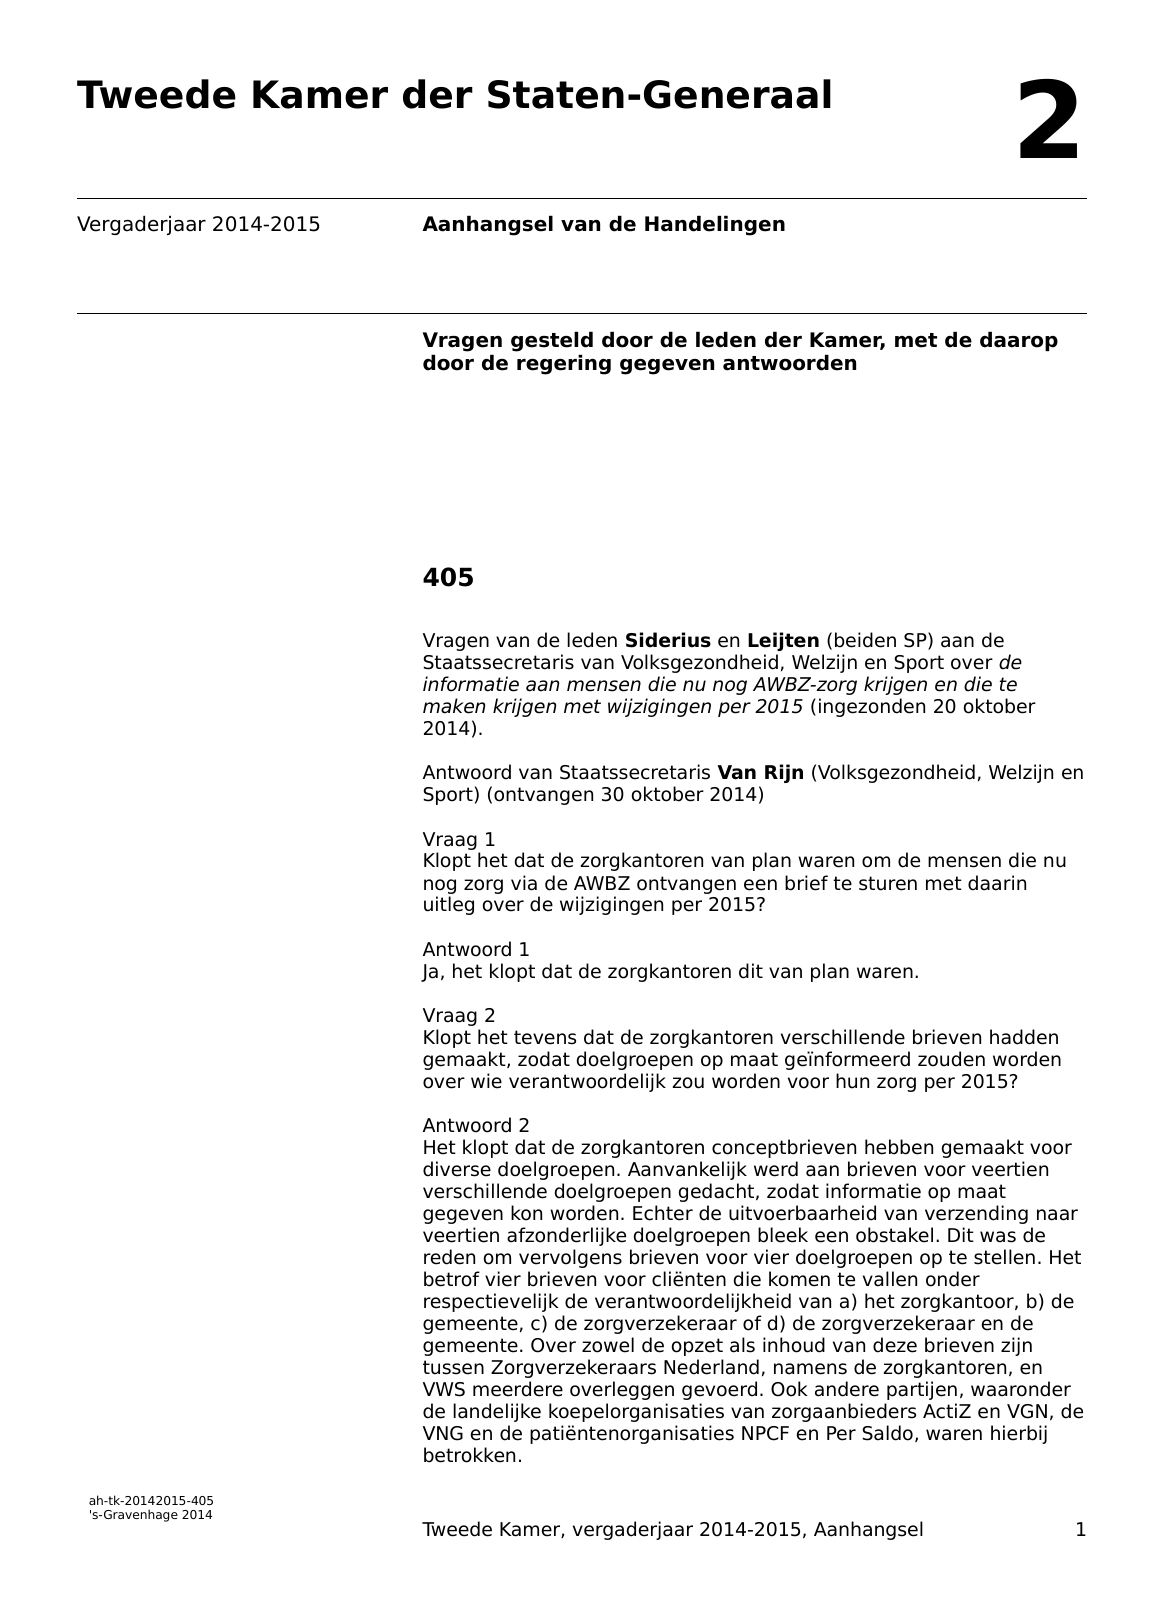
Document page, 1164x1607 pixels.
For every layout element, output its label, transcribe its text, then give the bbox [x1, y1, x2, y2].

text Klopt het dat de zorgkantoren van plan waren om de mensen die nu nog zorg via de AWBZ ontvangen een brief te sturen met daarin uitleg over de wijzigingen per 2015? [422, 850, 1087, 916]
text 405 [422, 563, 1087, 592]
text Vragen van de leden Siderius en Leijten (beiden SP) aan de Staatssecretaris van Volksgezondheid, Welzijn en Sport over de informatie aan mensen die nu nog AWBZ-zorg krijgen en die te maken krijgen met wijzigingen per 2015 (ingezonden 20 oktober 2014). [422, 630, 1087, 740]
table_header Tweede Kamer der Staten-Generaal [77, 59, 886, 198]
text 's-Gravenhage 2014 [88, 1508, 323, 1522]
table_cell Vragen gesteld door de leden der Kamer, met de daarop door de regering gegeven antwoorden [422, 314, 1087, 375]
table_cell Vergaderjaar 2014-2015 [77, 199, 422, 313]
table_cell [77, 314, 422, 375]
text Antwoord 2 [422, 1115, 1087, 1137]
table_cell Aanhangsel van de Handelingen [422, 199, 1087, 313]
text Antwoord van Staatssecretaris Van Rijn (Volksgezondheid, Welzijn en Sport) (ontvangen 30 oktober 2014) [422, 762, 1087, 806]
text Antwoord 1 [422, 938, 1087, 961]
text Het klopt dat de zorgkantoren conceptbrieven hebben gemaakt voor diverse doelgroepen. Aanvankelijk werd aan brieven voor veertien verschillende doelgroepen gedacht, zodat informatie op maat gegeven kon worden. Echter de uitvoerbaarheid van verzending naar veertien afzonderlijke doelgroepen bleek een obstakel. Dit was de reden om vervolgens brieven voor vier doelgroepen op te stellen. Het betrof vier brieven voor cliënten die komen te vallen onder respectievelijk de verantwoordelijkheid van a) het zorgkantoor, b) de gemeente, c) de zorgverzekeraar of d) de zorgverzekeraar en de gemeente. Over zowel de opzet als inhoud van deze brieven zijn tussen Zorgverzekeraars Nederland, namens de zorgkantoren, en VWS meerdere overleggen gevoerd. Ook andere partijen, waaronder de landelijke koepelorganisaties van zorgaanbieders ActiZ en VGN, de VNG en de patiëntenorganisaties NPCF en Per Saldo, waren hierbij betrokken. [422, 1137, 1087, 1466]
table_header 2 [886, 59, 1087, 198]
text Vraag 1 [422, 828, 1087, 850]
text Klopt het tevens dat de zorgkantoren verschillende brieven hadden gemaakt, zodat doelgroepen op maat geïnformeerd zouden worden over wie verantwoordelijk zou worden voor hun zorg per 2015? [422, 1027, 1087, 1093]
text Vraag 2 [422, 1005, 1087, 1027]
text ah-tk-20142015-405 [88, 1494, 323, 1508]
text Ja, het klopt dat de zorgkantoren dit van plan waren. [422, 961, 1087, 982]
